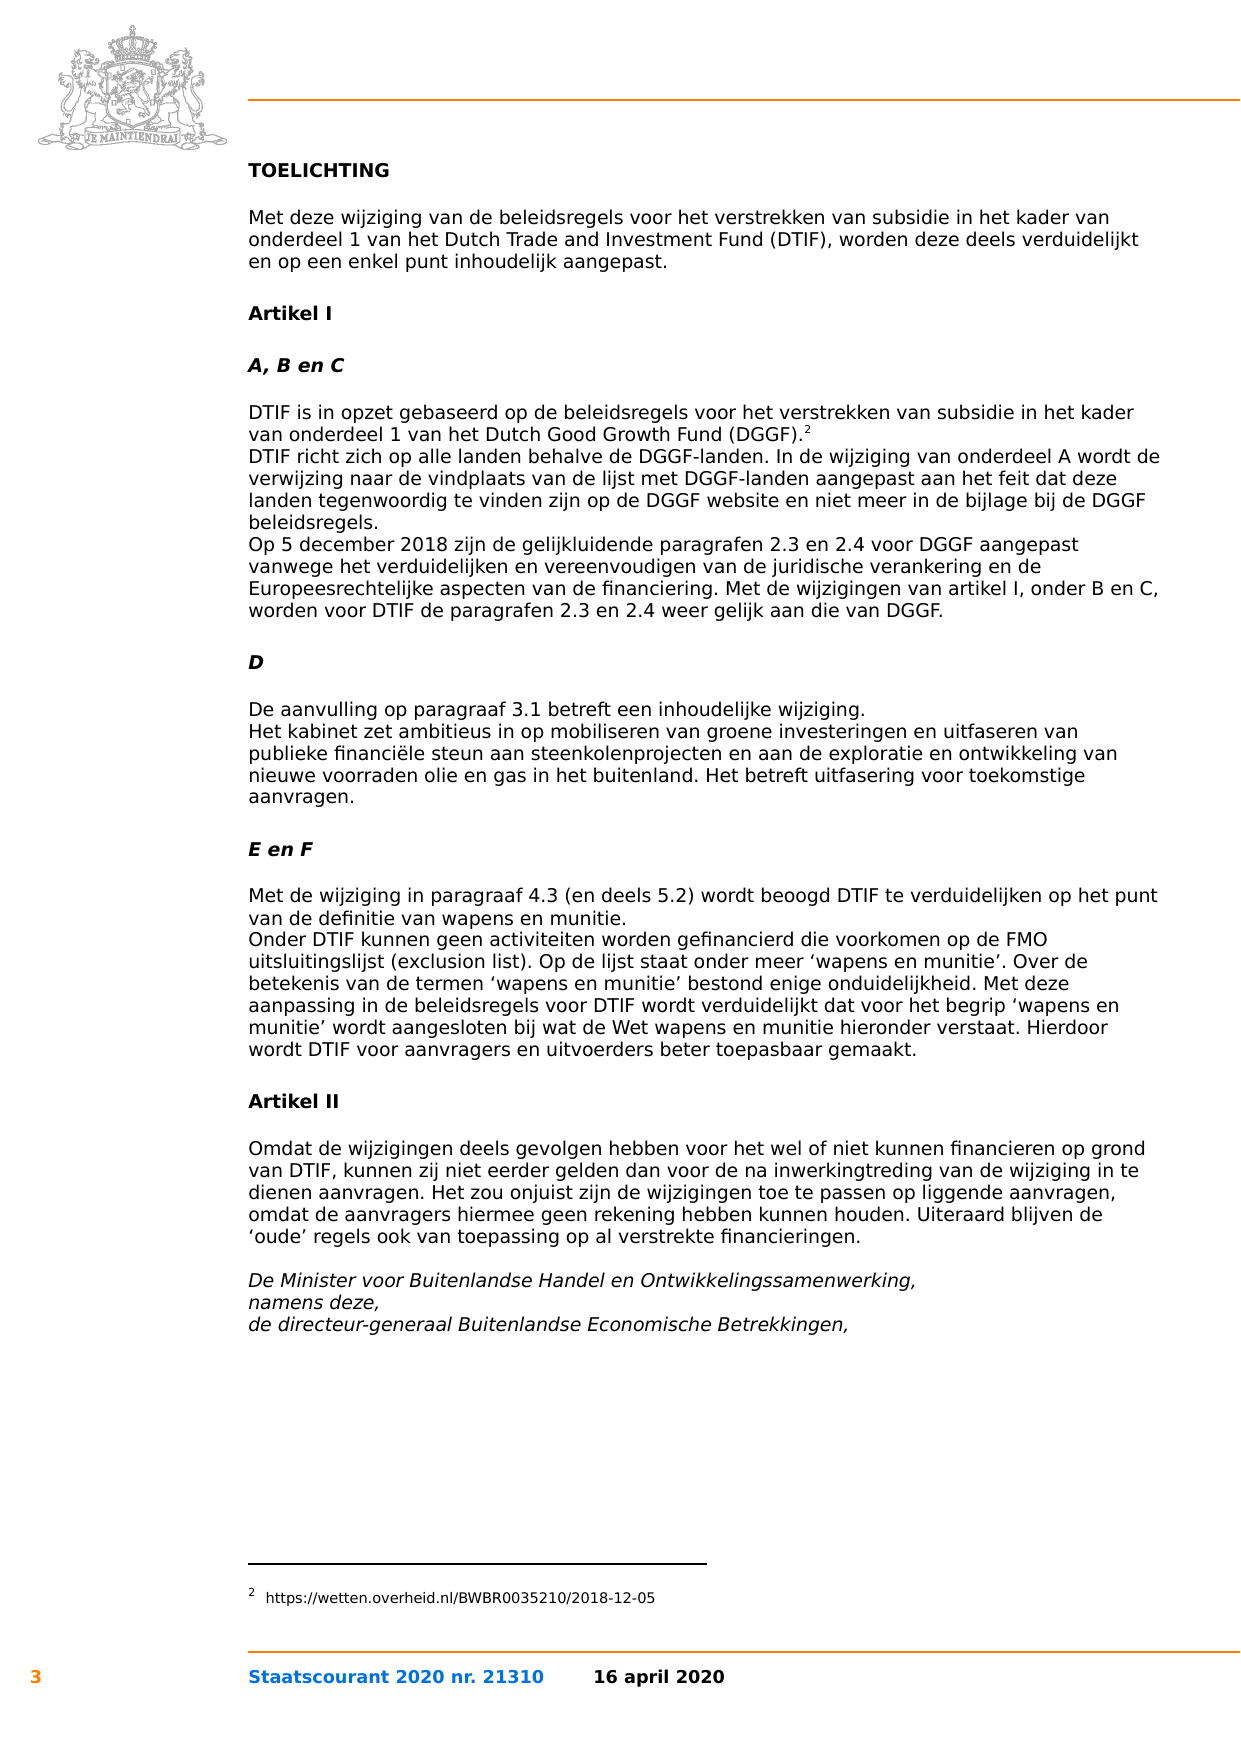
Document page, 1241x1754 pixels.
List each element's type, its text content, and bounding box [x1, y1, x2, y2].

text Met deze wijziging van de beleidsregels voor het verstrekken van subsidie in het kader van onderdeel 1 van het Dutch Trade and Investment Fund (DTIF), worden deze deels verduidelijkt en op een enkel punt inhoudelijk aangepast. [248, 207, 1163, 273]
subtitle E en F [248, 838, 1163, 860]
text Onder DTIF kunnen geen activiteiten worden gefinancierd die voorkomen op de FMO uitsluitingslijst (exclusion list). Op de lijst staat onder meer ‘wapens en munitie’. Over de betekenis van de termen ‘wapens en munitie’ bestond enige onduidelijkheid. Met deze aanpassing in de beleidsregels voor DTIF wordt verduidelijkt dat voor het begrip ‘wapens en munitie’ wordt aangesloten bij wat de Wet wapens en munitie hieronder verstaat. Hierdoor wordt DTIF voor aanvragers en uitvoerders beter toepasbaar gemaakt. [248, 929, 1163, 1061]
text https://wetten.overheid.nl/BWBR0035210/2018-12-05 [248, 1586, 1163, 1608]
subtitle TOELICHTING [248, 160, 1163, 182]
text De Minister voor Buitenlandse Handel en Ontwikkelingssamenwerking, namens deze, de directeur-generaal Buitenlandse Economische Betrekkingen, [248, 1270, 1163, 1336]
text Met de wijziging in paragraaf 4.3 (en deels 5.2) wordt beoogd DTIF te verduidelijken op het punt van de definitie van wapens en munitie. [248, 885, 1163, 929]
text Op 5 december 2018 zijn de gelijkluidende paragrafen 2.3 en 2.4 voor DGGF aangepast vanwege het verduidelijken en vereenvoudigen van de juridische verankering en de Europeesrechtelijke aspecten van de financiering. Met de wijzigingen van artikel I, onder B en C, worden voor DTIF de paragrafen 2.3 en 2.4 weer gelijk aan die van DGGF. [248, 534, 1163, 622]
text Het kabinet zet ambitieus in op mobiliseren van groene investeringen en uitfaseren van publieke financiële steun aan steenkolenprojecten en aan de exploratie en ontwikkeling van nieuwe voorraden olie en gas in het buitenland. Het betreft uitfasering voor toekomstige aanvragen. [248, 721, 1163, 808]
text De aanvulling op paragraaf 3.1 betreft een inhoudelijke wijziging. [248, 698, 1163, 721]
text DTIF richt zich op alle landen behalve de DGGF-landen. In de wijziging van onderdeel A wordt de verwijzing naar de vindplaats van de lijst met DGGF-landen aangepast aan het feit dat deze landen tegenwoordig te vinden zijn op de DGGF website en niet meer in de bijlage bij de DGGF beleidsregels. [248, 446, 1163, 534]
subtitle Artikel II [248, 1091, 1163, 1113]
subtitle A, B en C [248, 355, 1163, 377]
subtitle D [248, 652, 1163, 673]
text DTIF is in opzet gebaseerd op de beleidsregels voor het verstrekken van subsidie in het kader van onderdeel 1 van het Dutch Good Growth Fund (DGGF). [248, 402, 1163, 446]
picture [38, 25, 227, 150]
subtitle Artikel I [248, 303, 1163, 325]
text Omdat de wijzigingen deels gevolgen hebben voor het wel of niet kunnen financieren op grond van DTIF, kunnen zij niet eerder gelden dan voor de na inwerkingtreding van de wijziging in te dienen aanvragen. Het zou onjuist zijn de wijzigingen toe te passen op liggende aanvragen, omdat de aanvragers hiermee geen rekening hebben kunnen houden. Uiteraard blijven de ‘oude’ regels ook van toepassing op al verstrekte financieringen. [248, 1138, 1163, 1248]
